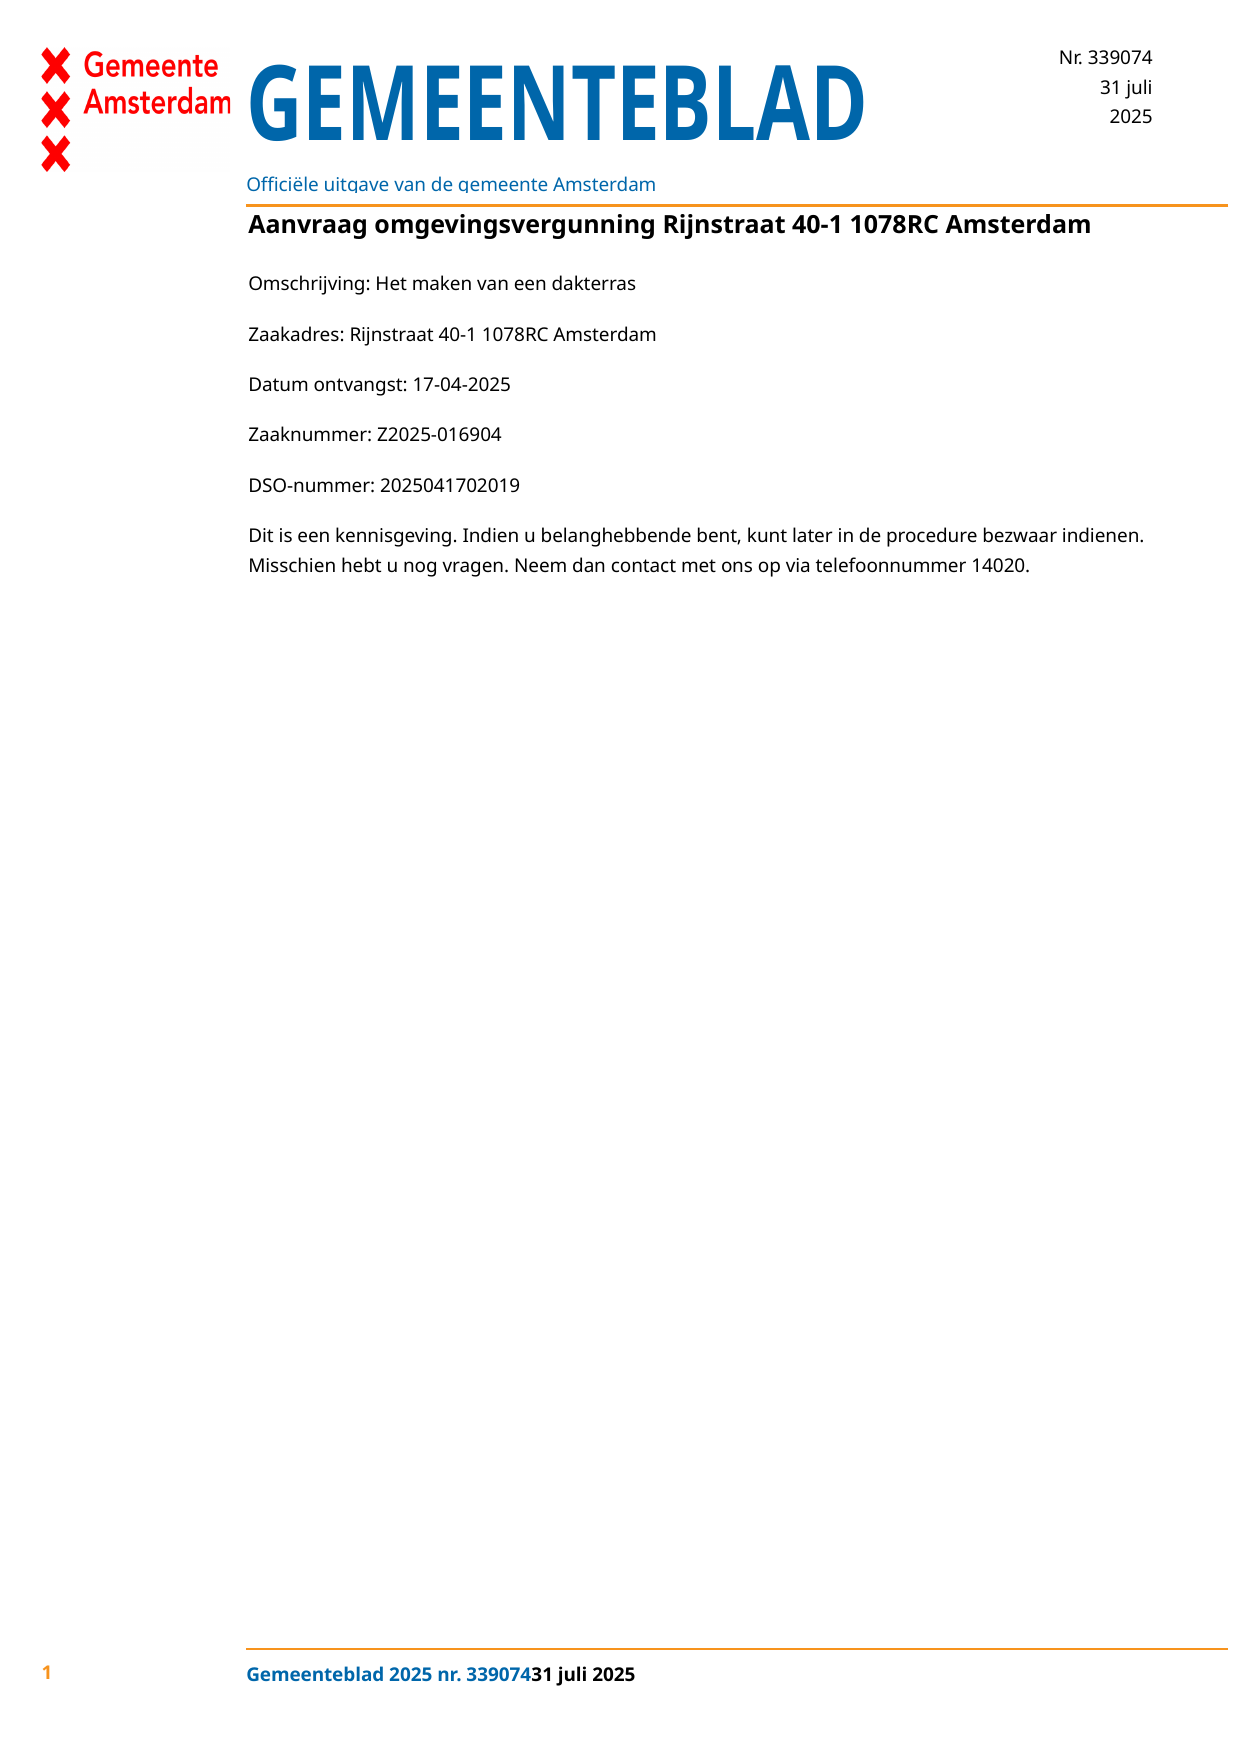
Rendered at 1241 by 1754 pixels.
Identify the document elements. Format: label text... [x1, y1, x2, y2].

text Zaaknummer: Z2025-016904 [248, 422, 1152, 447]
text Omschrijving: Het maken van een dakterras [248, 270, 1152, 296]
text Datum ontvangst: 17-04-2025 [248, 371, 1152, 397]
text Aanvraag omgevingsvergunning Rijnstraat 40-1 1078RC Amsterdam [248, 207, 1152, 241]
text DSO-nummer: 2025041702019 [248, 472, 1152, 498]
text Zaakadres: Rijnstraat 40-1 1078RC Amsterdam [248, 321, 1152, 346]
text Dit is een kennisgeving. Indien u belanghebbende bent, kunt later in de procedure bezwaar indienen. Misschien hebt u nog vragen. Neem dan contact met ons op via telefoonnummer 14020. [248, 522, 1152, 578]
picture [41, 47, 231, 172]
